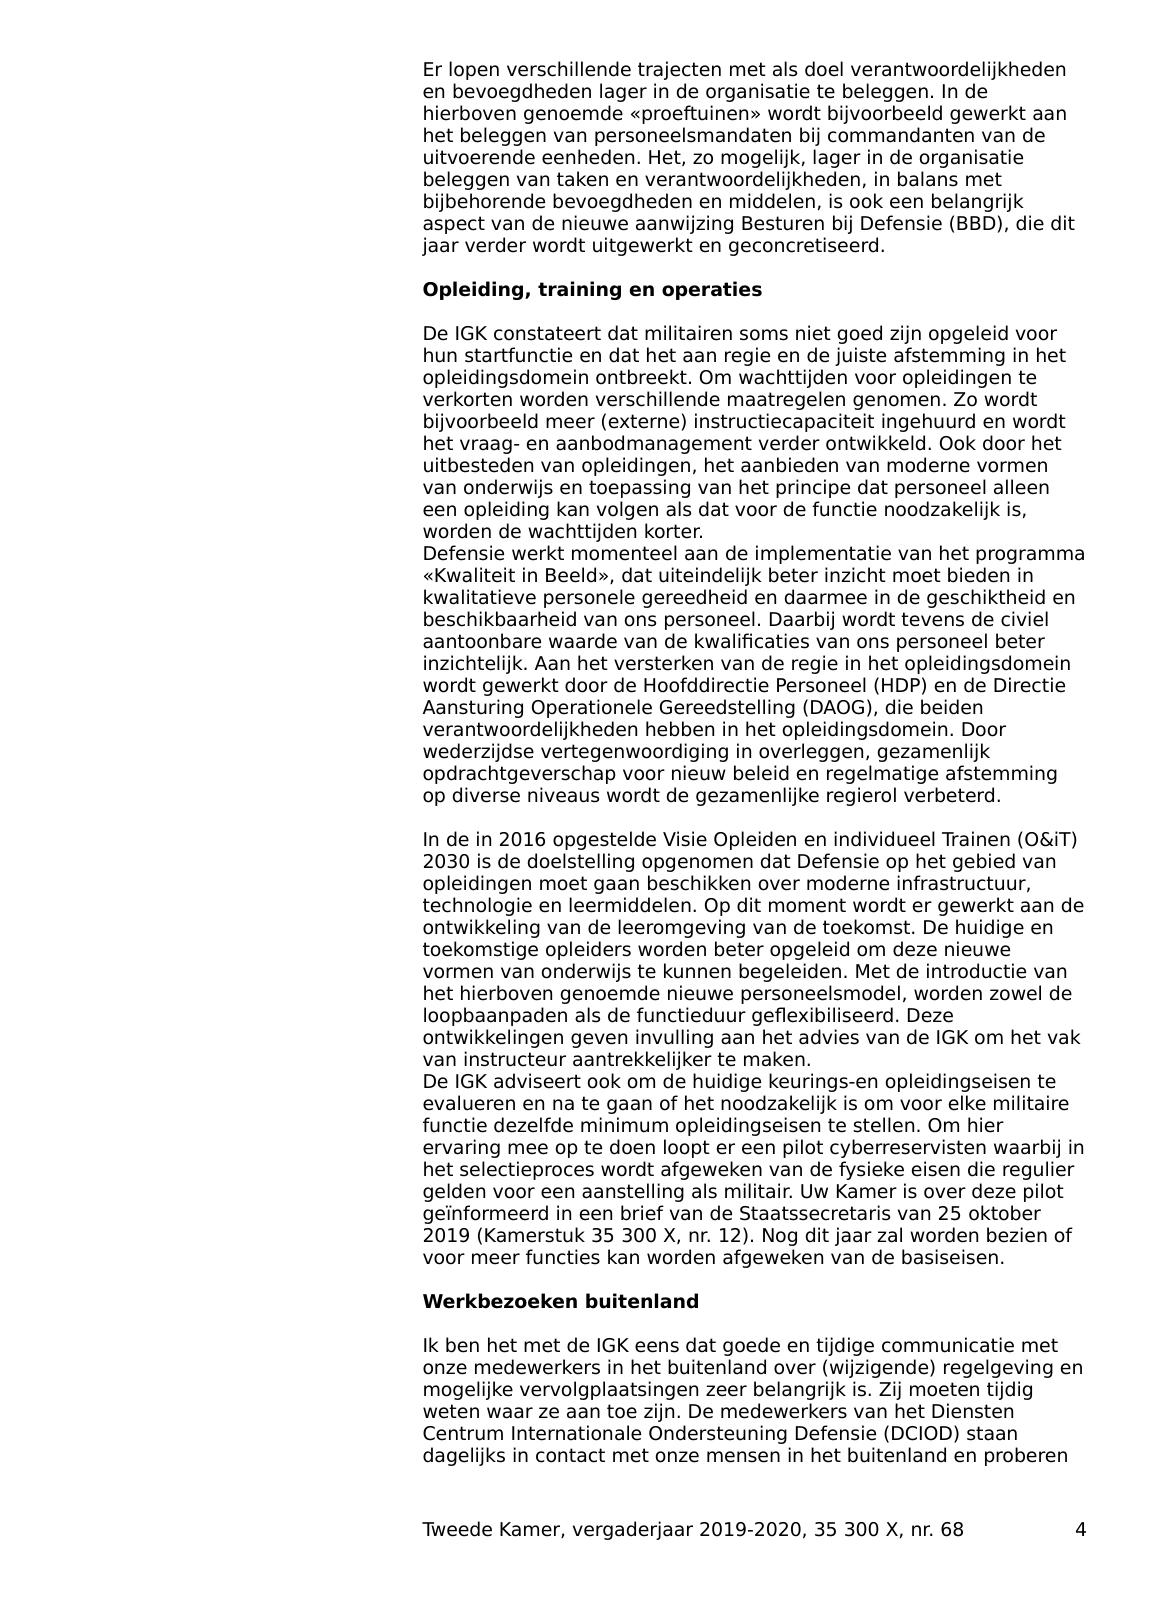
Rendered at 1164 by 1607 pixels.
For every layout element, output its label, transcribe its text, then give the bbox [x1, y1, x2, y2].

text Ik ben het met de IGK eens dat goede en tijdige communicatie met onze medewerkers in het buitenland over (wijzigende) regelgeving en mogelijke vervolgplaatsingen zeer belangrijk is. Zij moeten tijdig weten waar ze aan toe zijn. De medewerkers van het Diensten Centrum Internationale Ondersteuning Defensie (DCIOD) staan dagelijks in contact met onze mensen in het buitenland en proberen [422, 1335, 1087, 1467]
subtitle Werkbezoeken buitenland [422, 1291, 1087, 1313]
subtitle Opleiding, training en operaties [422, 279, 1087, 301]
text In de in 2016 opgestelde Visie Opleiden en individueel Trainen (O&iT) 2030 is de doelstelling opgenomen dat Defensie op het gebied van opleidingen moet gaan beschikken over moderne infrastructuur, technologie en leermiddelen. Op dit moment wordt er gewerkt aan de ontwikkeling van de leeromgeving van de toekomst. De huidige en toekomstige opleiders worden beter opgeleid om deze nieuwe vormen van onderwijs te kunnen begeleiden. Met de introductie van het hierboven genoemde nieuwe personeelsmodel, worden zowel de loopbaanpaden als de functieduur geflexibiliseerd. Deze ontwikkelingen geven invulling aan het advies van de IGK om het vak van instructeur aantrekkelijker te maken. [422, 829, 1087, 1071]
text Er lopen verschillende trajecten met als doel verantwoordelijkheden en bevoegdheden lager in de organisatie te beleggen. In de hierboven genoemde «proeftuinen» wordt bijvoorbeeld gewerkt aan het beleggen van personeelsmandaten bij commandanten van de uitvoerende eenheden. Het, zo mogelijk, lager in de organisatie beleggen van taken en verantwoordelijkheden, in balans met bijbehorende bevoegdheden en middelen, is ook een belangrijk aspect van de nieuwe aanwijzing Besturen bij Defensie (BBD), die dit jaar verder wordt uitgewerkt en geconcretiseerd. [422, 59, 1087, 257]
text De IGK adviseert ook om de huidige keurings-en opleidingseisen te evalueren en na te gaan of het noodzakelijk is om voor elke militaire functie dezelfde minimum opleidingseisen te stellen. Om hier ervaring mee op te doen loopt er een pilot cyberreservisten waarbij in het selectieproces wordt afgeweken van de fysieke eisen die regulier gelden voor een aanstelling als militair. Uw Kamer is over deze pilot geïnformeerd in een brief van de Staatssecretaris van 25 oktober 2019 (Kamerstuk 35 300 X, nr. 12). Nog dit jaar zal worden bezien of voor meer functies kan worden afgeweken van de basiseisen. [422, 1071, 1087, 1268]
text De IGK constateert dat militairen soms niet goed zijn opgeleid voor hun startfunctie en dat het aan regie en de juiste afstemming in het opleidingsdomein ontbreekt. Om wachttijden voor opleidingen te verkorten worden verschillende maatregelen genomen. Zo wordt bijvoorbeeld meer (externe) instructiecapaciteit ingehuurd en wordt het vraag- en aanbodmanagement verder ontwikkeld. Ook door het uitbesteden van opleidingen, het aanbieden van moderne vormen van onderwijs en toepassing van het principe dat personeel alleen een opleiding kan volgen als dat voor de functie noodzakelijk is, worden de wachttijden korter. [422, 323, 1087, 543]
text Defensie werkt momenteel aan de implementatie van het programma «Kwaliteit in Beeld», dat uiteindelijk beter inzicht moet bieden in kwalitatieve personele gereedheid en daarmee in de geschiktheid en beschikbaarheid van ons personeel. Daarbij wordt tevens de civiel aantoonbare waarde van de kwalificaties van ons personeel beter inzichtelijk. Aan het versterken van de regie in het opleidingsdomein wordt gewerkt door de Hoofddirectie Personeel (HDP) en de Directie Aansturing Operationele Gereedstelling (DAOG), die beiden verantwoordelijkheden hebben in het opleidingsdomein. Door wederzijdse vertegenwoordiging in overleggen, gezamenlijk opdrachtgeverschap voor nieuw beleid en regelmatige afstemming op diverse niveaus wordt de gezamenlijke regierol verbeterd. [422, 543, 1087, 807]
